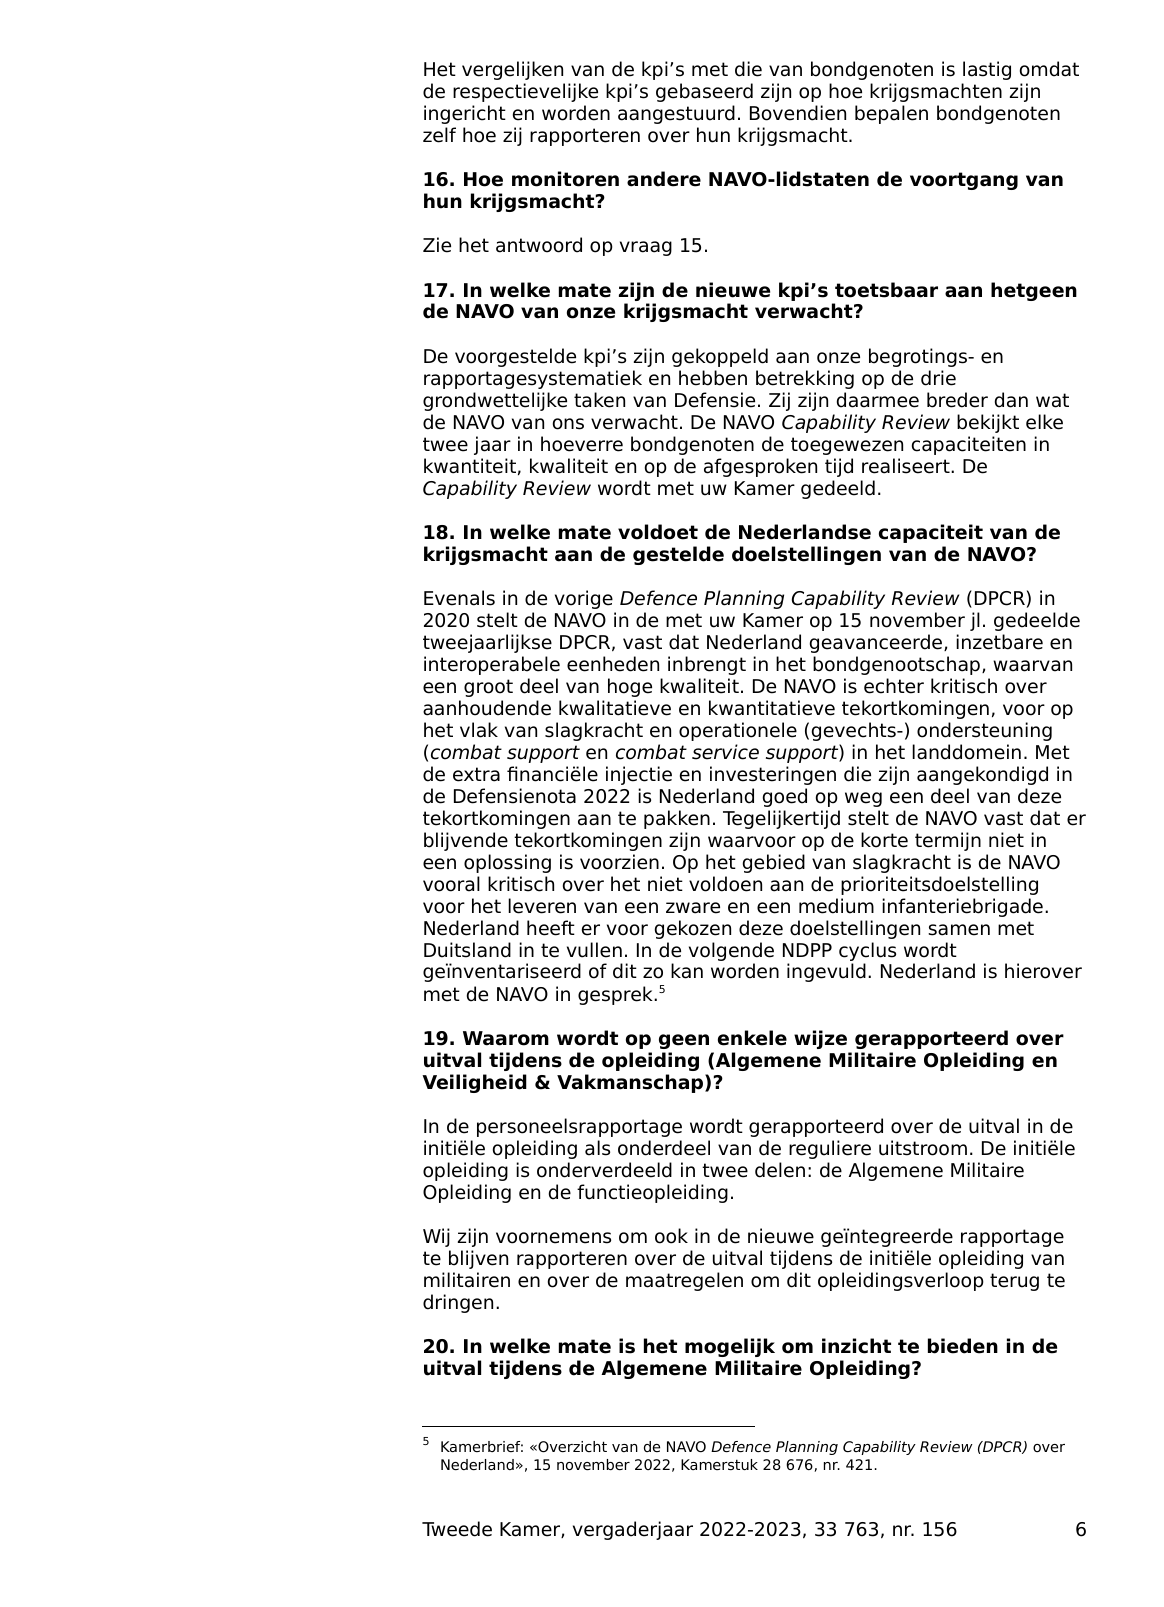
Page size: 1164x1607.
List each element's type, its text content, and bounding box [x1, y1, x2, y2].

text Evenals in de vorige Defence Planning Capability Review (DPCR) in 2020 stelt de NAVO in de met uw Kamer op 15 november jl. gedeelde tweejaarlijkse DPCR, vast dat Nederland geavanceerde, inzetbare en interoperabele eenheden inbrengt in het bondgenootschap, waarvan een groot deel van hoge kwaliteit. De NAVO is echter kritisch over aanhoudende kwalitatieve en kwantitatieve tekortkomingen, voor op het vlak van slagkracht en operationele (gevechts-) ondersteuning (combat support en combat service support) in het landdomein. Met de extra financiële injectie en investeringen die zijn aangekondigd in de Defensienota 2022 is Nederland goed op weg een deel van deze tekortkomingen aan te pakken. Tegelijkertijd stelt de NAVO vast dat er blijvende tekortkomingen zijn waarvoor op de korte termijn niet in een oplossing is voorzien. Op het gebied van slagkracht is de NAVO vooral kritisch over het niet voldoen aan de prioriteitsdoelstelling voor het leveren van een zware en een medium infanteriebrigade. Nederland heeft er voor gekozen deze doelstellingen samen met Duitsland in te vullen. In de volgende NDPP cyclus wordt geïnventariseerd of dit zo kan worden ingevuld. Nederland is hierover met de NAVO in gesprek. [422, 588, 1087, 1005]
text In de personeelsrapportage wordt gerapporteerd over de uitval in de initiële opleiding als onderdeel van de reguliere uitstroom. De initiële opleiding is onderverdeeld in twee delen: de Algemene Militaire Opleiding en de functieopleiding. [422, 1116, 1087, 1204]
text Zie het antwoord op vraag 15. [422, 235, 1087, 257]
text 16. Hoe monitoren andere NAVO-lidstaten de voortgang van hun krijgsmacht? [422, 169, 1087, 213]
text Het vergelijken van de kpi’s met die van bondgenoten is lastig omdat de respectievelijke kpi’s gebaseerd zijn op hoe krijgsmachten zijn ingericht en worden aangestuurd. Bovendien bepalen bondgenoten zelf hoe zij rapporteren over hun krijgsmacht. [422, 59, 1087, 147]
text 18. In welke mate voldoet de Nederlandse capaciteit van de krijgsmacht aan de gestelde doelstellingen van de NAVO? [422, 522, 1087, 566]
text Kamerbrief: «Overzicht van de NAVO Defence Planning Capability Review (DPCR) over Nederland», 15 november 2022, Kamerstuk 28 676, nr. 421. [422, 1435, 1087, 1474]
text 19. Waarom wordt op geen enkele wijze gerapporteerd over uitval tijdens de opleiding (Algemene Militaire Opleiding en Veiligheid & Vakmanschap)? [422, 1028, 1087, 1093]
text De voorgestelde kpi’s zijn gekoppeld aan onze begrotings- en rapportagesystematiek en hebben betrekking op de drie grondwettelijke taken van Defensie. Zij zijn daarmee breder dan wat de NAVO van ons verwacht. De NAVO Capability Review bekijkt elke twee jaar in hoeverre bondgenoten de toegewezen capaciteiten in kwantiteit, kwaliteit en op de afgesproken tijd realiseert. De Capability Review wordt met uw Kamer gedeeld. [422, 346, 1087, 499]
text 17. In welke mate zijn de nieuwe kpi’s toetsbaar aan hetgeen de NAVO van onze krijgsmacht verwacht? [422, 279, 1087, 323]
text 20. In welke mate is het mogelijk om inzicht te bieden in de uitval tijdens de Algemene Militaire Opleiding? [422, 1336, 1087, 1380]
text Wij zijn voornemens om ook in de nieuwe geïntegreerde rapportage te blijven rapporteren over de uitval tijdens de initiële opleiding van militairen en over de maatregelen om dit opleidingsverloop terug te dringen. [422, 1226, 1087, 1314]
